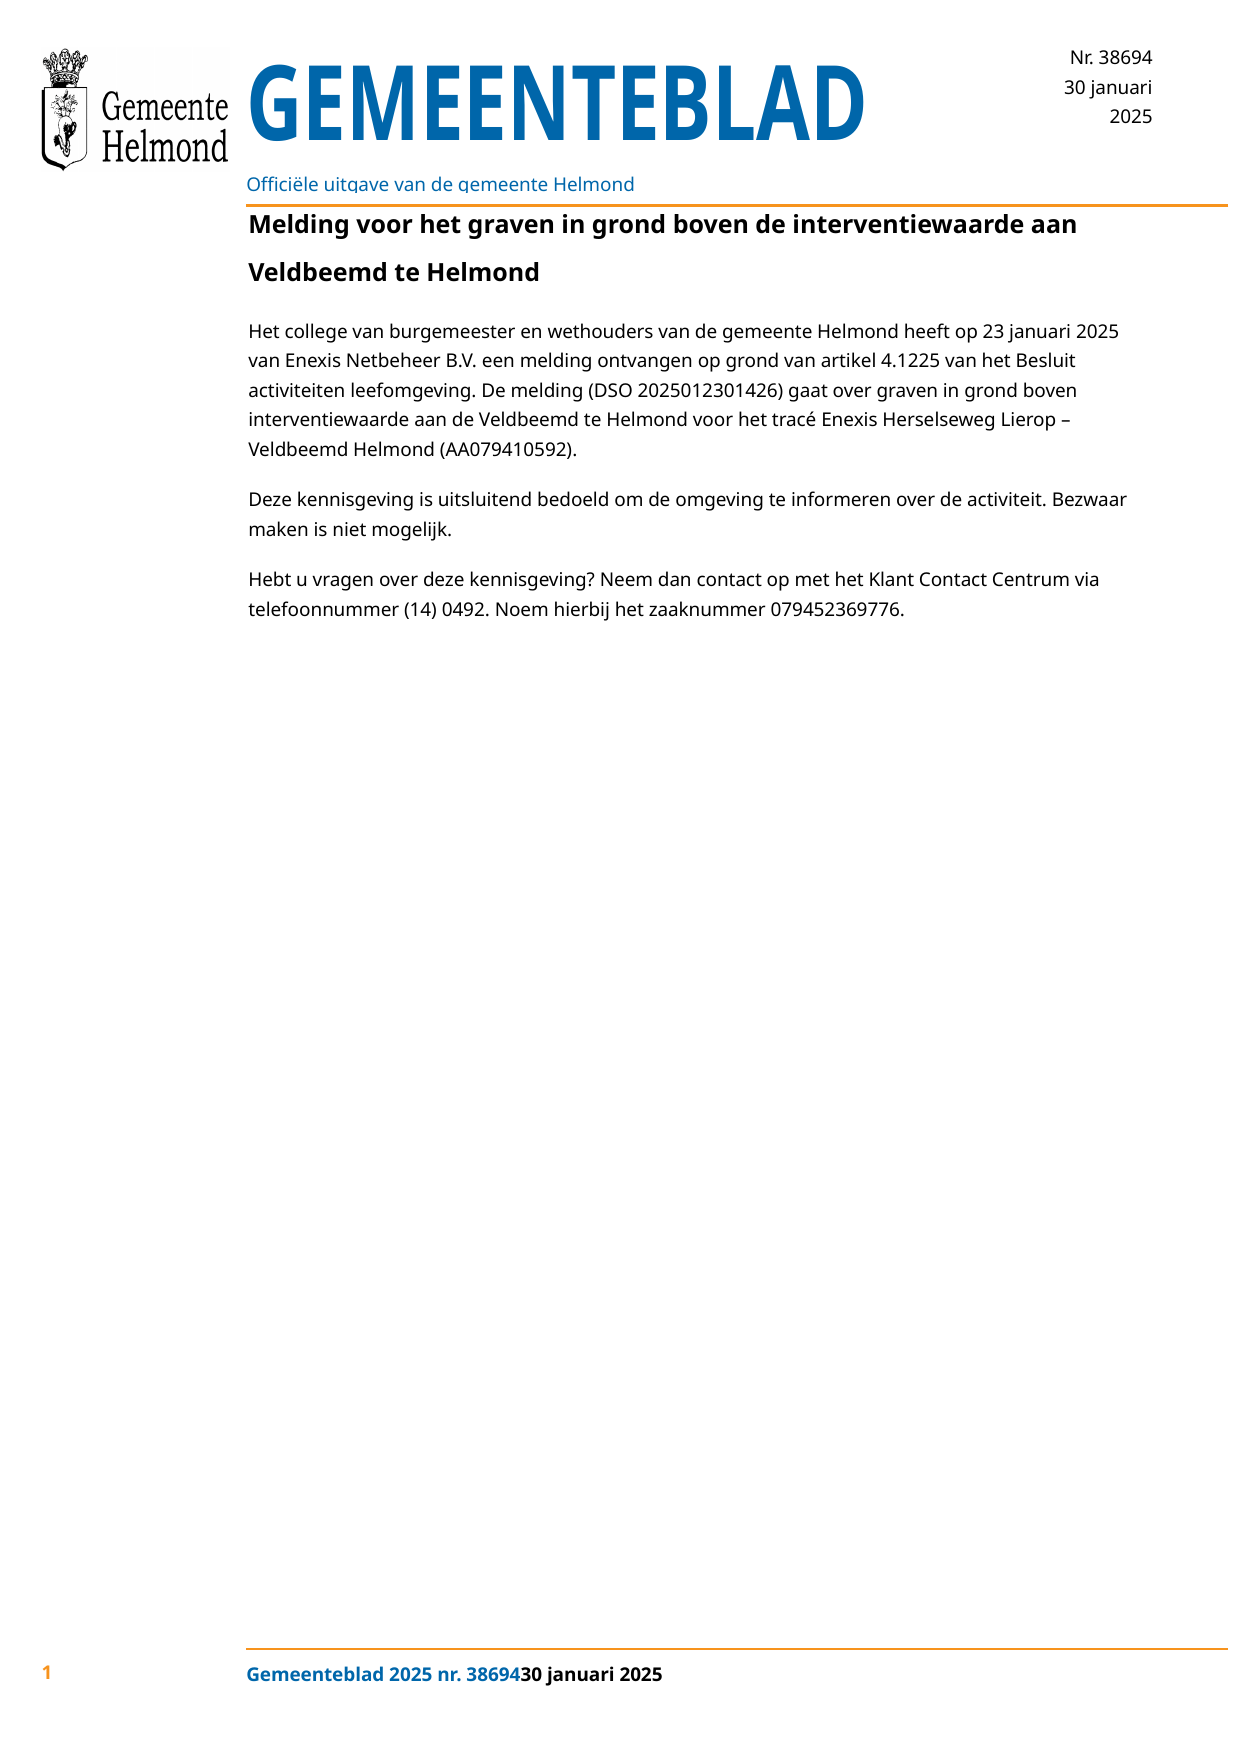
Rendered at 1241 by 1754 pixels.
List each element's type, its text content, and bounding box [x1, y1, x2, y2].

text Deze kennisgeving is uitsluitend bedoeld om de omgeving te informeren over de activiteit. Bezwaar maken is niet mogelijk. [248, 487, 1152, 542]
picture [41, 47, 231, 172]
text Het college van burgemeester en wethouders van de gemeente Helmond heeft op 23 januari 2025 van Enexis Netbeheer B.V. een melding ontvangen op grond van artikel 4.1225 van het Besluit activiteiten leefomgeving. De melding (DSO 2025012301426) gaat over graven in grond boven interventiewaarde aan de Veldbeemd te Helmond voor het tracé Enexis Herselseweg Lierop – Veldbeemd Helmond (AA079410592). [248, 318, 1152, 462]
text Hebt u vragen over deze kennisgeving? Neem dan contact op met het Klant Contact Centrum via telefoonnummer (14) 0492. Noem hierbij het zaaknummer 079452369776. [248, 567, 1152, 622]
text Melding voor het graven in grond boven de interventiewaarde aan Veldbeemd te Helmond [248, 207, 1152, 288]
